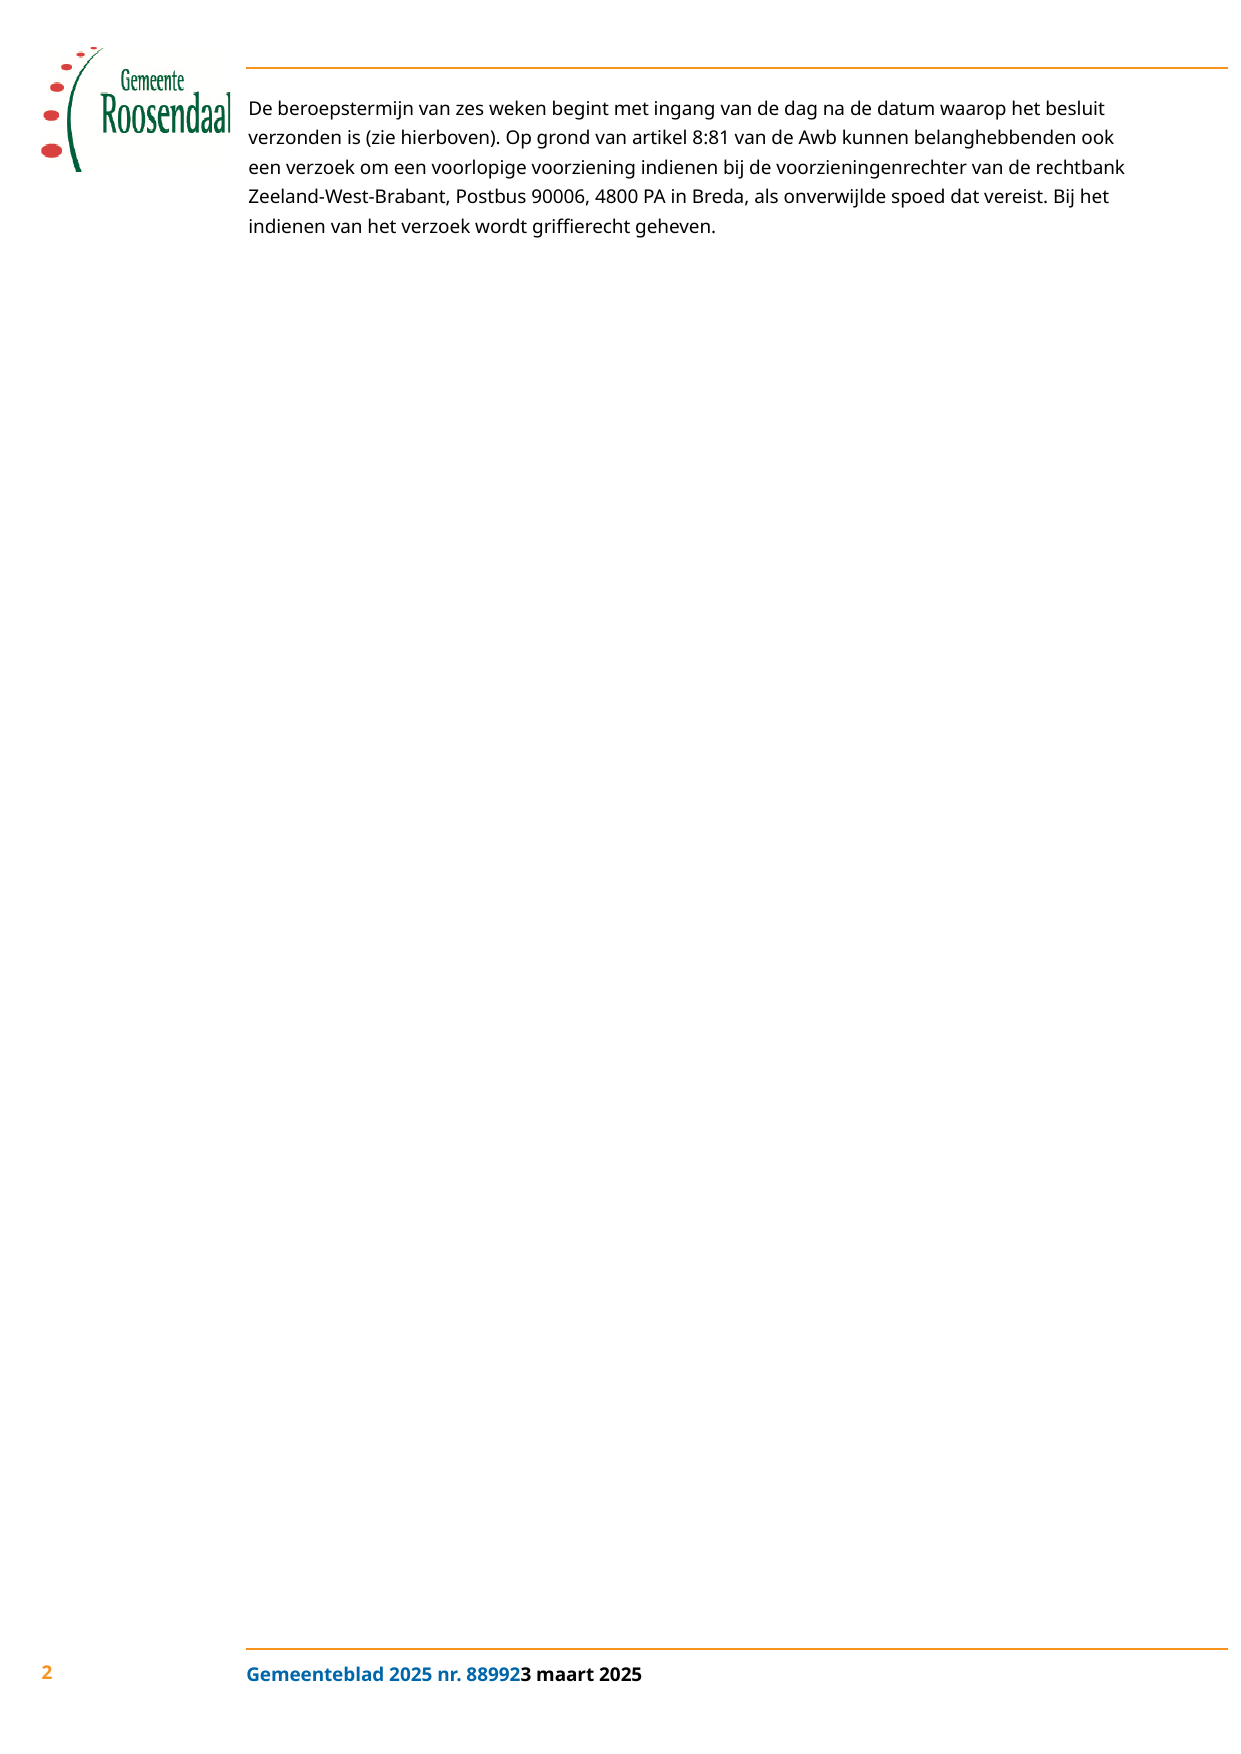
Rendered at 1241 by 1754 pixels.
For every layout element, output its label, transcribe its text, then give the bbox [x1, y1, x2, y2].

text De beroepstermijn van zes weken begint met ingang van de dag na de datum waarop het besluit verzonden is (zie hierboven). Op grond van artikel 8:81 van de Awb kunnen belanghebbenden ook een verzoek om een voorlopige voorziening indienen bij de voorzieningenrechter van de rechtbank Zeeland-West-Brabant, Postbus 90006, 4800 PA in Breda, als onverwijlde spoed dat vereist. Bij het indienen van het verzoek wordt griffierecht geheven. [248, 95, 1152, 239]
picture [41, 47, 231, 172]
